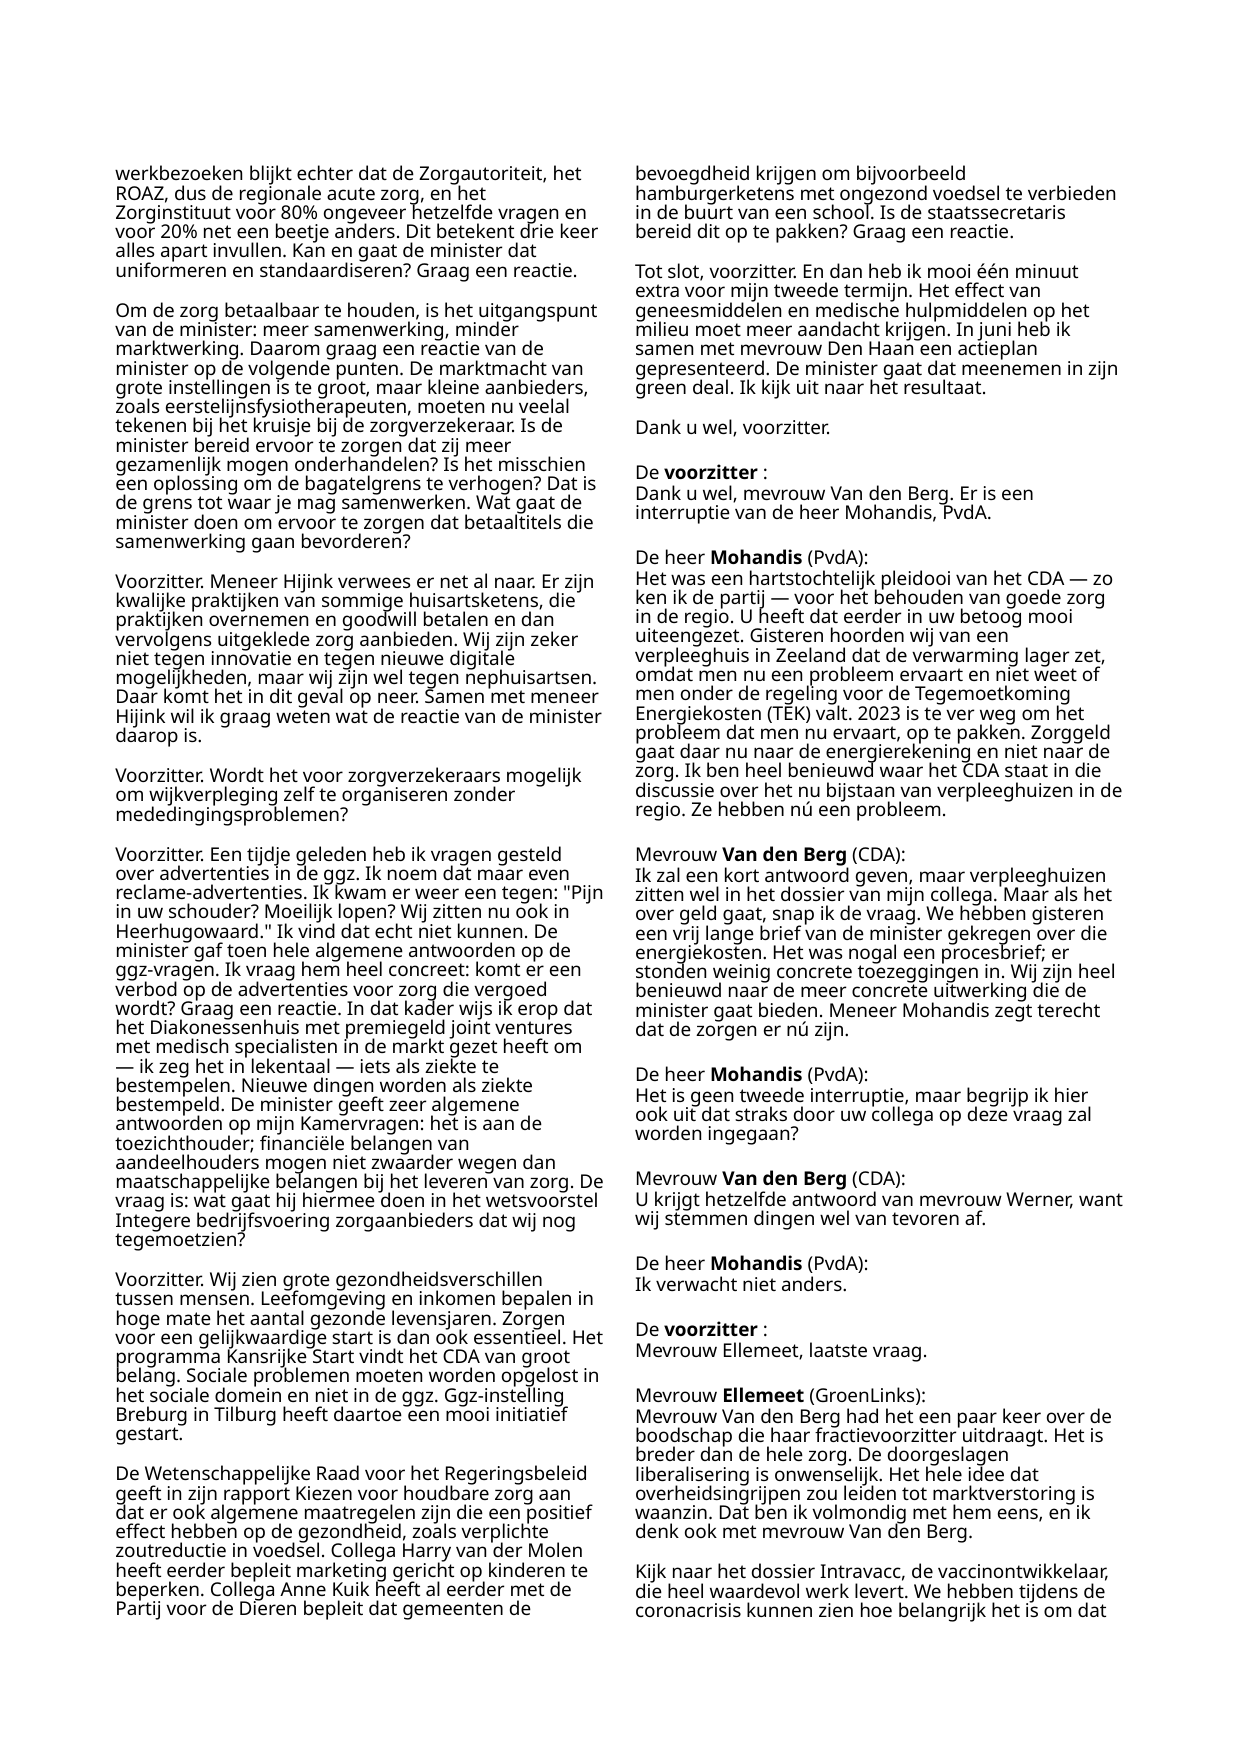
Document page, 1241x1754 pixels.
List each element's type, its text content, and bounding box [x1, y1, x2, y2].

text De heer Mohandis (PvdA): [635, 1061, 1125, 1087]
text U krijgt hetzelfde antwoord van mevrouw Werner, want wij stemmen dingen wel van tevoren af. [635, 1191, 1125, 1230]
text Mevrouw Ellemeet, laatste vraag. [635, 1342, 1125, 1361]
text Voorzitter. Een tijdje geleden heb ik vragen gesteld over advertenties in de ggz. Ik noem dat maar even reclame-advertenties. Ik kwam er weer een tegen: "Pijn in uw schouder? Moeilijk lopen? Wij zitten nu ook in Heerhugowaard." Ik vind dat echt niet kunnen. De minister gaf toen hele algemene antwoorden op de ggz-vragen. Ik vraag hem heel concreet: komt er een verbod op de advertenties voor zorg die vergoed wordt? Graag een reactie. In dat kader wijs ik erop dat het Diakonessenhuis met premiegeld joint ventures met medisch specialisten in de markt gezet heeft om — ik zeg het in lekentaal — iets als ziekte te bestempelen. Nieuwe dingen worden als ziekte bestempeld. De minister geeft zeer algemene antwoorden op mijn Kamervragen: het is aan de toezichthouder; financiële belangen van aandeelhouders mogen niet zwaarder wegen dan maatschappelijke belangen bij het leveren van zorg. De vraag is: wat gaat hij hiermee doen in het wetsvoorstel Integere bedrijfsvoering zorgaanbieders dat wij nog tegemoetzien? [115, 846, 605, 1250]
text De voorzitter : [635, 459, 1125, 484]
text Om de zorg betaalbaar te houden, is het uitgangspunt van de minister: meer samenwerking, minder marktwerking. Daarom graag een reactie van de minister op de volgende punten. De marktmacht van grote instellingen is te groot, maar kleine aanbieders, zoals eerstelijnsfysiotherapeuten, moeten nu veelal tekenen bij het kruisje bij de zorgverzekeraar. Is de minister bereid ervoor te zorgen dat zij meer gezamenlijk mogen onderhandelen? Is het misschien een oplossing om de bagatelgrens te verhogen? Dat is de grens tot waar je mag samenwerken. Wat gaat de minister doen om ervoor te zorgen dat betaaltitels die samenwerking gaan bevorderen? [115, 302, 605, 552]
text De heer Mohandis (PvdA): [635, 544, 1125, 570]
text Het was een hartstochtelijk pleidooi van het CDA — zo ken ik de partij — voor het behouden van goede zorg in de regio. U heeft dat eerder in uw betoog mooi uiteengezet. Gisteren hoorden wij van een verpleeghuis in Zeeland dat de verwarming lager zet, omdat men nu een probleem ervaart en niet weet of men onder de regeling voor de Tegemoetkoming Energiekosten (TEK) valt. 2023 is te ver weg om het probleem dat men nu ervaart, op te pakken. Zorggeld gaat daar nu naar de energierekening en niet naar de zorg. Ik ben heel benieuwd waar het CDA staat in die discussie over het nu bijstaan van verpleeghuizen in de regio. Ze hebben nú een probleem. [635, 570, 1125, 820]
text Mevrouw Van den Berg (CDA): [635, 1165, 1125, 1191]
text De heer Mohandis (PvdA): [635, 1251, 1125, 1276]
text Mevrouw Van den Berg (CDA): [635, 841, 1125, 867]
text Kijk naar het dossier Intravacc, de vaccinontwikkelaar, die heel waardevol werk levert. We hebben tijdens de coronacrisis kunnen zien hoe belangrijk het is om dat [635, 1563, 1125, 1621]
text Dank u wel, mevrouw Van den Berg. Er is een interruptie van de heer Mohandis, PvdA. [635, 484, 1125, 523]
text Mevrouw Ellemeet (GroenLinks): [635, 1382, 1125, 1408]
text Voorzitter. Wij zien grote gezondheidsverschillen tussen mensen. Leefomgeving en inkomen bepalen in hoge mate het aantal gezonde levensjaren. Zorgen voor een gelijkwaardige start is dan ook essentieel. Het programma Kansrijke Start vindt het CDA van groot belang. Sociale problemen moeten worden opgelost in het sociale domein en niet in de ggz. Ggz-instelling Breburg in Tilburg heeft daartoe een mooi initiatief gestart. [115, 1271, 605, 1444]
text Ik zal een kort antwoord geven, maar verpleeghuizen zitten wel in het dossier van mijn collega. Maar als het over geld gaat, snap ik de vraag. We hebben gisteren een vrij lange brief van de minister gekregen over die energiekosten. Het was nogal een procesbrief; er stonden weinig concrete toezeggingen in. Wij zijn heel benieuwd naar de meer concrete uitwerking die de minister gaat bieden. Meneer Mohandis zegt terecht dat de zorgen er nú zijn. [635, 867, 1125, 1040]
text Het is geen tweede interruptie, maar begrijp ik hier ook uit dat straks door uw collega op deze vraag zal worden ingegaan? [635, 1087, 1125, 1144]
text De voorzitter : [635, 1316, 1125, 1342]
text Ik verwacht niet anders. [635, 1276, 1125, 1296]
text Voorzitter. Wordt het voor zorgverzekeraars mogelijk om wijkverpleging zelf te organiseren zonder mededingingsproblemen? [115, 767, 605, 825]
text Voorzitter. Meneer Hijink verwees er net al naar. Er zijn kwalijke praktijken van sommige huisartsketens, die praktijken overnemen en goodwill betalen en dan vervolgens uitgeklede zorg aanbieden. Wij zijn zeker niet tegen innovatie en tegen nieuwe digitale mogelijkheden, maar wij zijn wel tegen nephuisartsen. Daar komt het in dit geval op neer. Samen met meneer Hijink wil ik graag weten wat de reactie van de minister daarop is. [115, 573, 605, 746]
text De Wetenschappelijke Raad voor het Regeringsbeleid geeft in zijn rapport Kiezen voor houdbare zorg aan dat er ook algemene maatregelen zijn die een positief effect hebben op de gezondheid, zoals verplichte zoutreductie in voedsel. Collega Harry van der Molen heeft eerder bepleit marketing gericht op kinderen te beperken. Collega Anne Kuik heeft al eerder met de Partij voor de Dieren bepleit dat gemeenten de [115, 1465, 605, 1619]
text Mevrouw Van den Berg had het een paar keer over de boodschap die haar fractievoorzitter uitdraagt. Het is breder dan de hele zorg. De doorgeslagen liberalisering is onwenselijk. Het hele idee dat overheidsingrijpen zou leiden tot marktverstoring is waanzin. Dat ben ik volmondig met hem eens, en ik denk ook met mevrouw Van den Berg. [635, 1408, 1125, 1543]
text Dank u wel, voorzitter. [635, 419, 1125, 438]
text Tot slot, voorzitter. En dan heb ik mooi één minuut extra voor mijn tweede termijn. Het effect van geneesmiddelen en medische hulpmiddelen op het milieu moet meer aandacht krijgen. In juni heb ik samen met mevrouw Den Haan een actieplan gepresenteerd. De minister gaat dat meenemen in zijn green deal. Ik kijk uit naar het resultaat. [635, 263, 1125, 398]
text bevoegdheid krijgen om bijvoorbeeld hamburgerketens met ongezond voedsel te verbieden in de buurt van een school. Is de staatssecretaris bereid dit op te pakken? Graag een reactie. [635, 165, 1125, 242]
text werkbezoeken blijkt echter dat de Zorgautoriteit, het ROAZ, dus de regionale acute zorg, en het Zorginstituut voor 80% ongeveer hetzelfde vragen en voor 20% net een beetje anders. Dit betekent drie keer alles apart invullen. Kan en gaat de minister dat uniformeren en standaardiseren? Graag een reactie. [115, 165, 605, 281]
